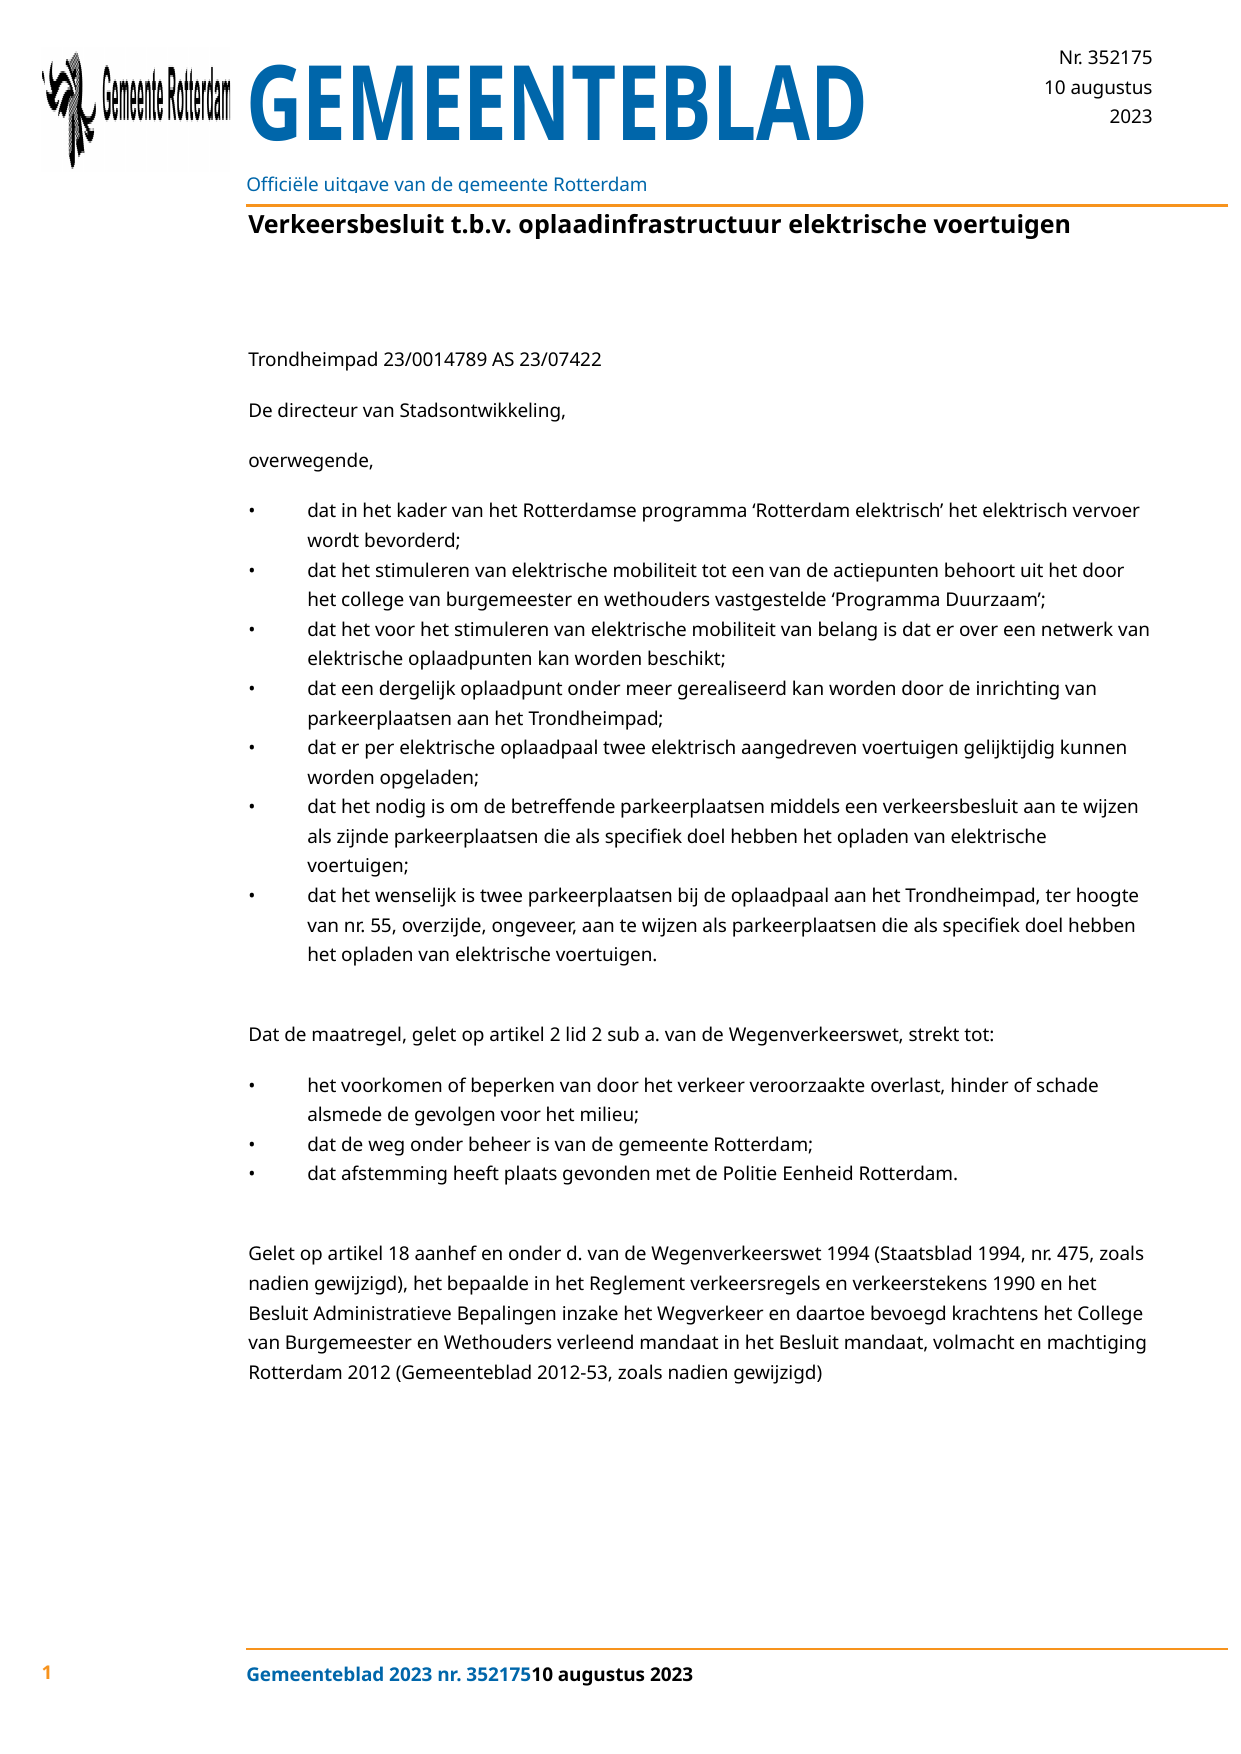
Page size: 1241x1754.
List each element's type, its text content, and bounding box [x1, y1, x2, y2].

text Verkeersbesluit t.b.v. oplaadinfrastructuur elektrische voertuigen [248, 207, 1152, 241]
list dat het stimuleren van elektrische mobiliteit tot een van de actiepunten behoort uit het door het college van burgemeester en wethouders vastgestelde ‘Programma Duurzaam’; [248, 557, 1152, 612]
list dat het voor het stimuleren van elektrische mobiliteit van belang is dat er over een netwerk van elektrische oplaadpunten kan worden beschikt; [248, 616, 1152, 671]
list dat er per elektrische oplaadpaal twee elektrisch aangedreven voertuigen gelijktijdig kunnen worden opgeladen; [248, 734, 1152, 790]
list dat het wenselijk is twee parkeerplaatsen bij de oplaadpaal aan het Trondheimpad, ter hoogte van nr. 55, overzijde, ongeveer, aan te wijzen als parkeerplaatsen die als specifiek doel hebben het opladen van elektrische voertuigen. [248, 882, 1152, 967]
text De directeur van Stadsontwikkeling, [248, 397, 1152, 423]
list het voorkomen of beperken van door het verkeer veroorzaakte overlast, hinder of schade alsmede de gevolgen voor het milieu; [248, 1072, 1152, 1127]
picture [41, 47, 231, 172]
text overwegende, [248, 447, 1152, 473]
list dat een dergelijk oplaadpunt onder meer gerealiseerd kan worden door de inrichting van parkeerplaatsen aan het Trondheimpad; [248, 675, 1152, 731]
text Trondheimpad 23/0014789 AS 23/07422 [248, 346, 1152, 372]
text Gelet op artikel 18 aanhef en onder d. van de Wegenverkeerswet 1994 (Staatsblad 1994, nr. 475, zoals nadien gewijzigd), het bepaalde in het Reglement verkeersregels en verkeerstekens 1990 en het Besluit Administratieve Bepalingen inzake het Wegverkeer en daartoe bevoegd krachtens het College van Burgemeester en Wethouders verleend mandaat in het Besluit mandaat, volmacht en machtiging Rotterdam 2012 (Gemeenteblad 2012-53, zoals nadien gewijzigd) [248, 1241, 1152, 1385]
list dat in het kader van het Rotterdamse programma ‘Rotterdam elektrisch’ het elektrisch vervoer wordt bevorderd; [248, 498, 1152, 553]
list dat het nodig is om de betreffende parkeerplaatsen middels een verkeersbesluit aan te wijzen als zijnde parkeerplaatsen die als specifiek doel hebben het opladen van elektrische voertuigen; [248, 793, 1152, 878]
list dat afstemming heeft plaats gevonden met de Politie Eenheid Rotterdam. [248, 1161, 1152, 1186]
list dat de weg onder beheer is van de gemeente Rotterdam; [248, 1131, 1152, 1157]
text Dat de maatregel, gelet op artikel 2 lid 2 sub a. van de Wegenverkeerswet, strekt tot: [248, 1021, 1152, 1047]
